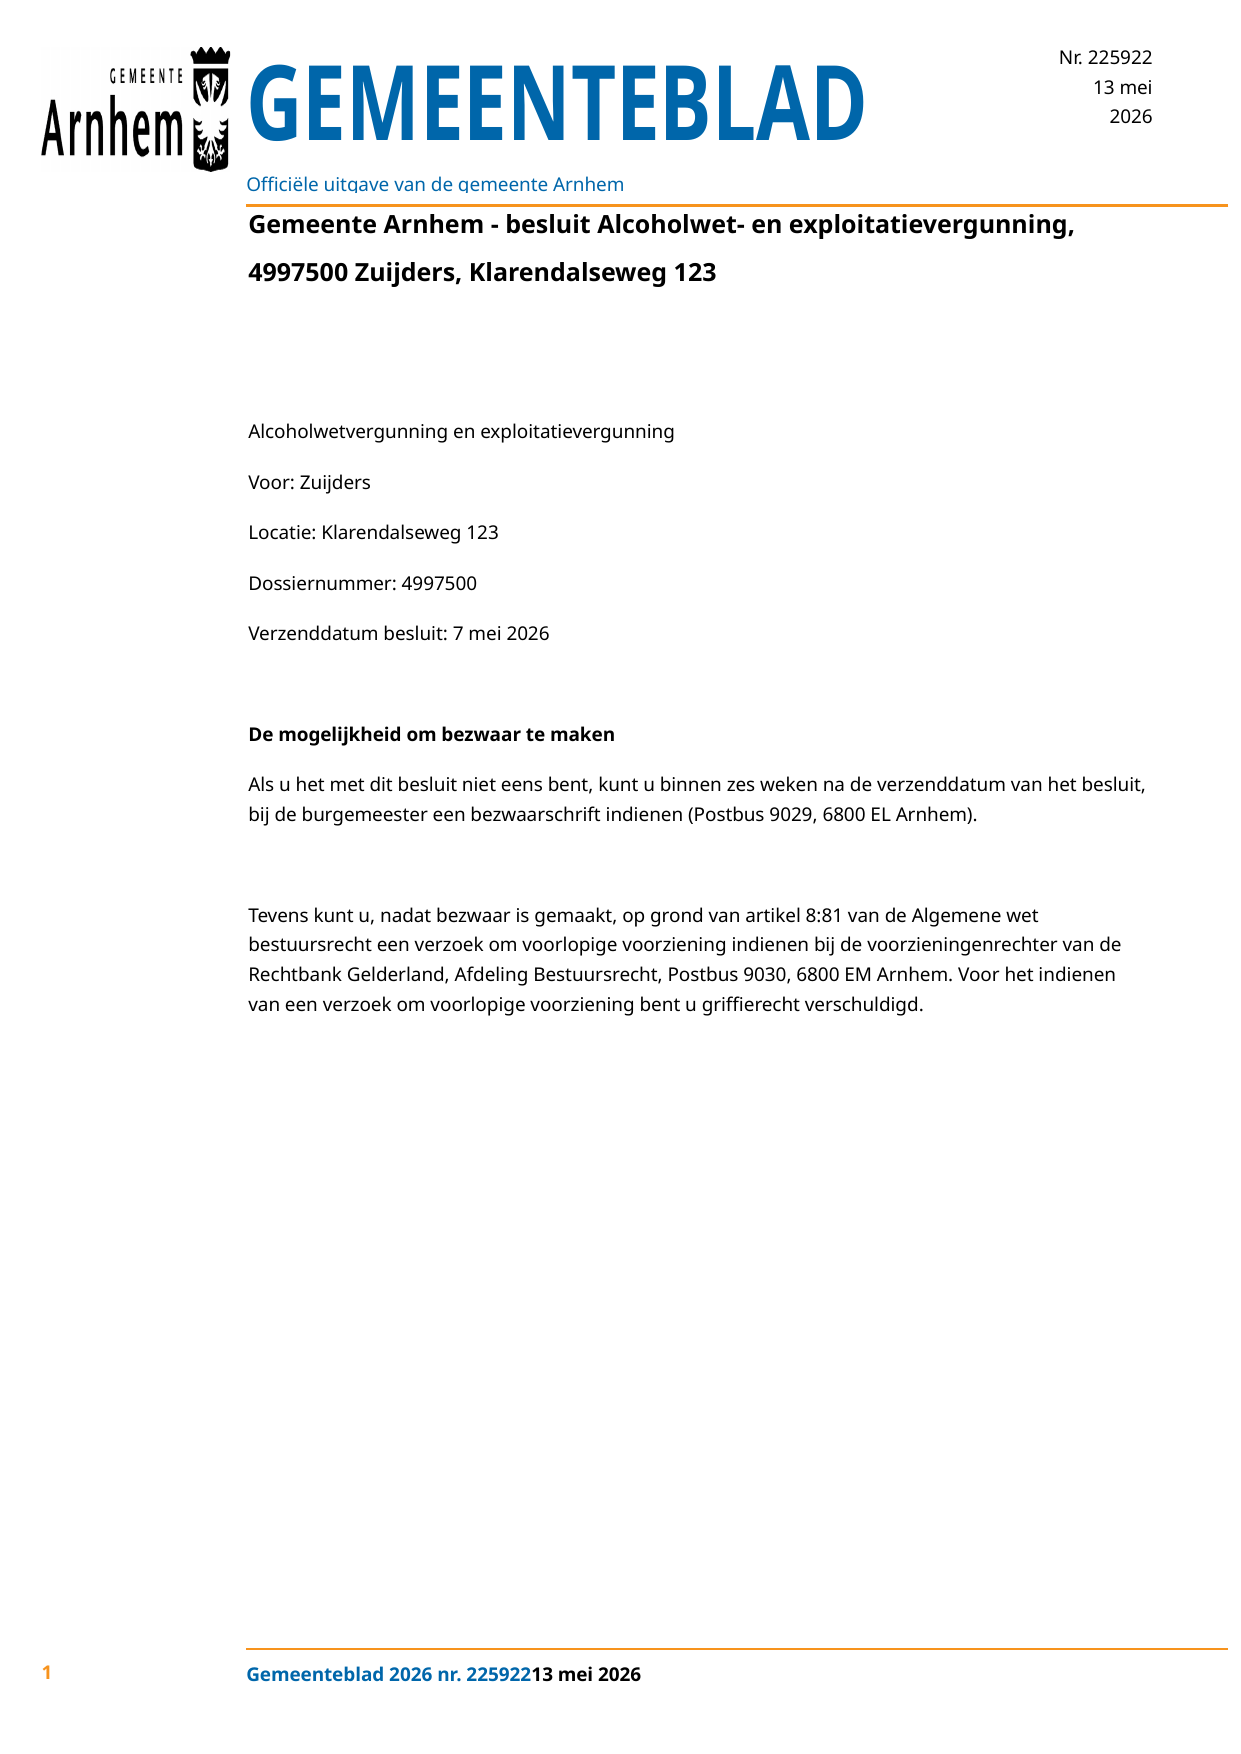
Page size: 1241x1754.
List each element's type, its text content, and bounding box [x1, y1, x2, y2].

text Gemeente Arnhem - besluit Alcoholwet- en exploitatievergunning, 4997500 Zuijders, Klarendalseweg 123 [248, 207, 1152, 288]
text De mogelijkheid om bezwaar te maken [248, 721, 1152, 747]
text Locatie: Klarendalseweg 123 [248, 519, 1152, 545]
text Verzenddatum besluit: 7 mei 2026 [248, 620, 1152, 646]
text Dossiernummer: 4997500 [248, 570, 1152, 596]
text Tevens kunt u, nadat bezwaar is gemaakt, op grond van artikel 8:81 van de Algemene wet bestuursrecht een verzoek om voorlopige voorziening indienen bij de voorzieningenrechter van de Rechtbank Gelderland, Afdeling Bestuursrecht, Postbus 9030, 6800 EM Arnhem. Voor het indienen van een verzoek om voorlopige voorziening bent u griffierecht verschuldigd. [248, 902, 1152, 1017]
text Als u het met dit besluit niet eens bent, kunt u binnen zes weken na de verzenddatum van het besluit, bij de burgemeester een bezwaarschrift indienen (Postbus 9029, 6800 EL Arnhem). [248, 772, 1152, 827]
text Voor: Zuijders [248, 469, 1152, 495]
text Alcoholwetvergunning en exploitatievergunning [248, 419, 1152, 444]
picture [41, 47, 231, 172]
